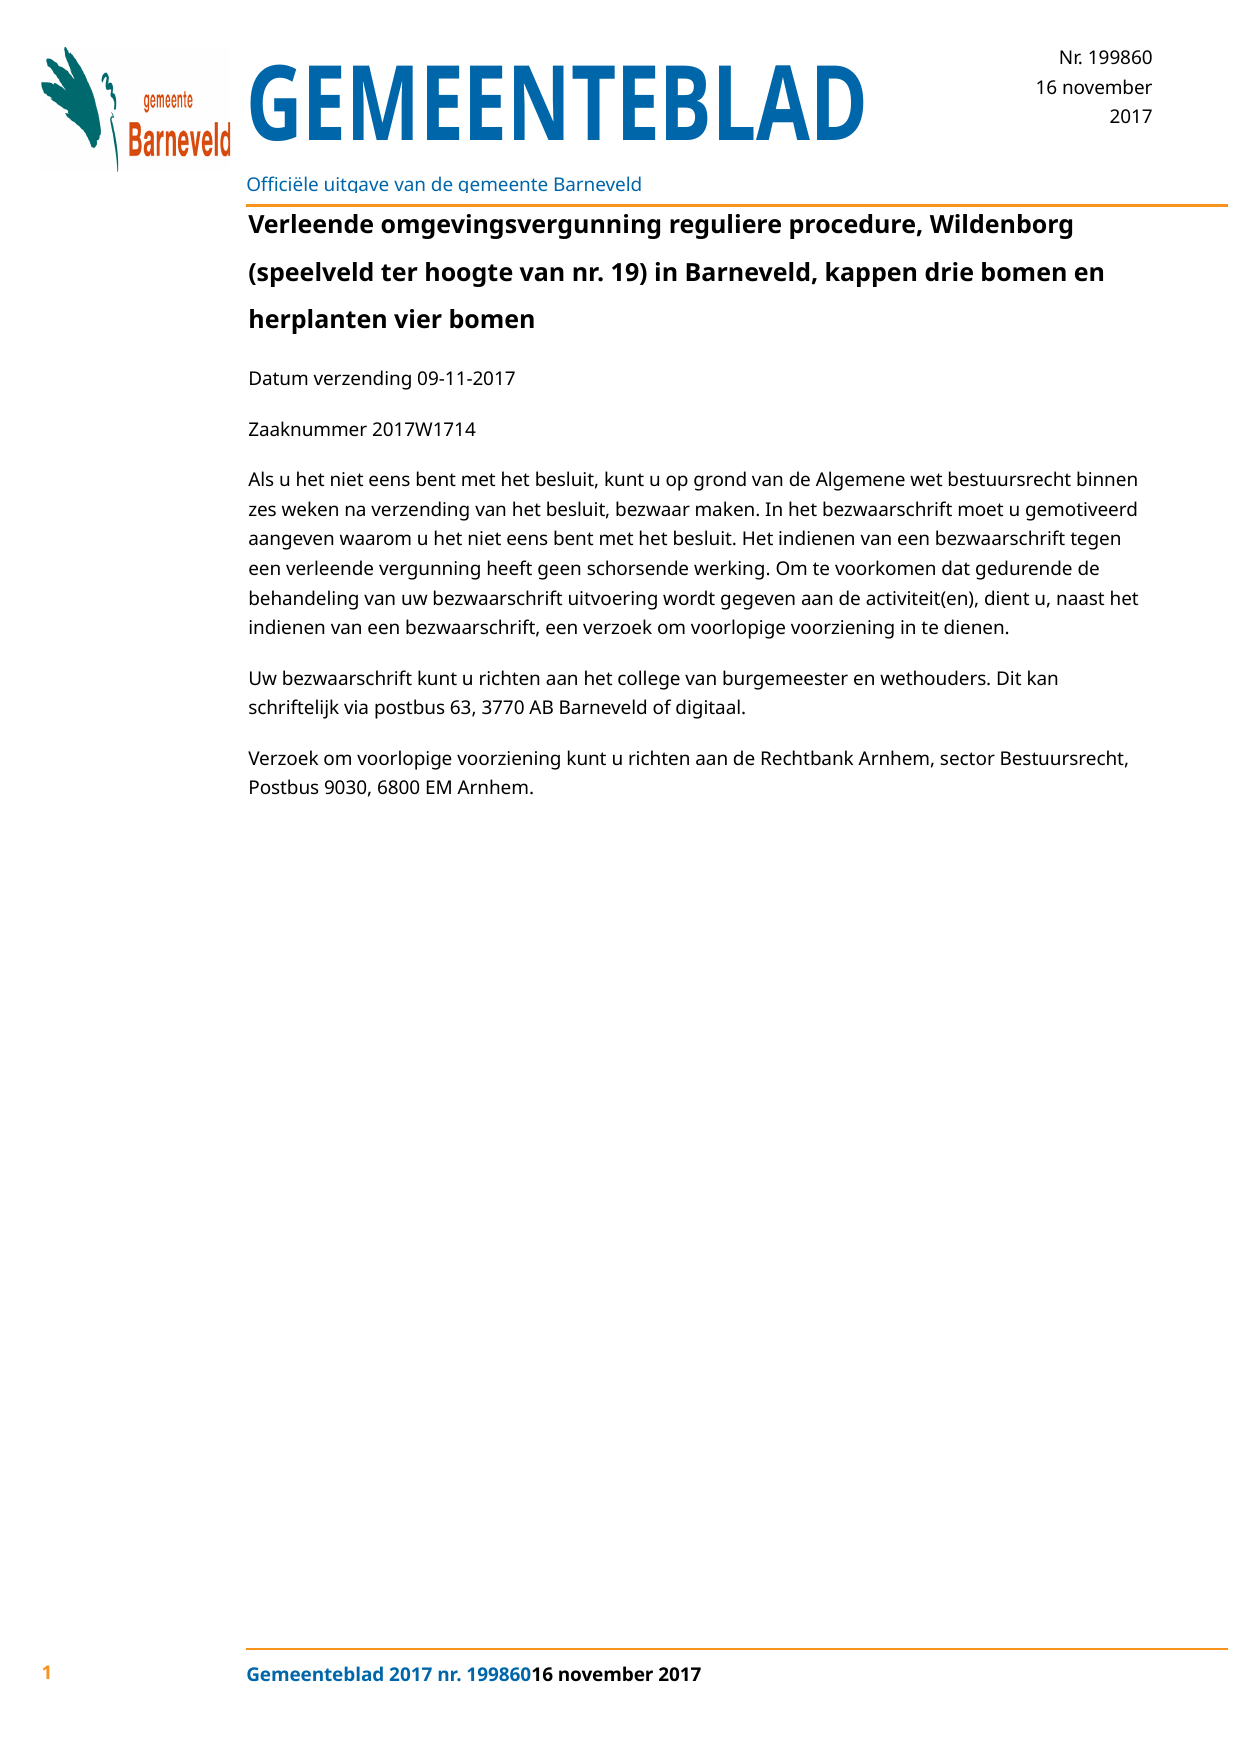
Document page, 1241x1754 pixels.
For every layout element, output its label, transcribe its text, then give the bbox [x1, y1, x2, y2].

text Als u het niet eens bent met het besluit, kunt u op grond van de Algemene wet bestuursrecht binnen zes weken na verzending van het besluit, bezwaar maken. In het bezwaarschrift moet u gemotiveerd aangeven waarom u het niet eens bent met het besluit. Het indienen van een bezwaarschrift tegen een verleende vergunning heeft geen schorsende werking. Om te voorkomen dat gedurende de behandeling van uw bezwaarschrift uitvoering wordt gegeven aan de activiteit(en), dient u, naast het indienen van een bezwaarschrift, een verzoek om voorlopige voorziening in te dienen. [248, 466, 1152, 640]
text Uw bezwaarschrift kunt u richten aan het college van burgemeester en wethouders. Dit kan schriftelijk via postbus 63, 3770 AB Barneveld of digitaal. [248, 665, 1152, 720]
text Zaaknummer 2017W1714 [248, 416, 1152, 442]
text Verleende omgevingsvergunning reguliere procedure, Wildenborg (speelveld ter hoogte van nr. 19) in Barneveld, kappen drie bomen en herplanten vier bomen [248, 207, 1152, 336]
picture [41, 47, 231, 172]
text Verzoek om voorlopige voorziening kunt u richten aan de Rechtbank Arnhem, sector Bestuursrecht, Postbus 9030, 6800 EM Arnhem. [248, 745, 1152, 800]
text Datum verzending 09-11-2017 [248, 366, 1152, 391]
